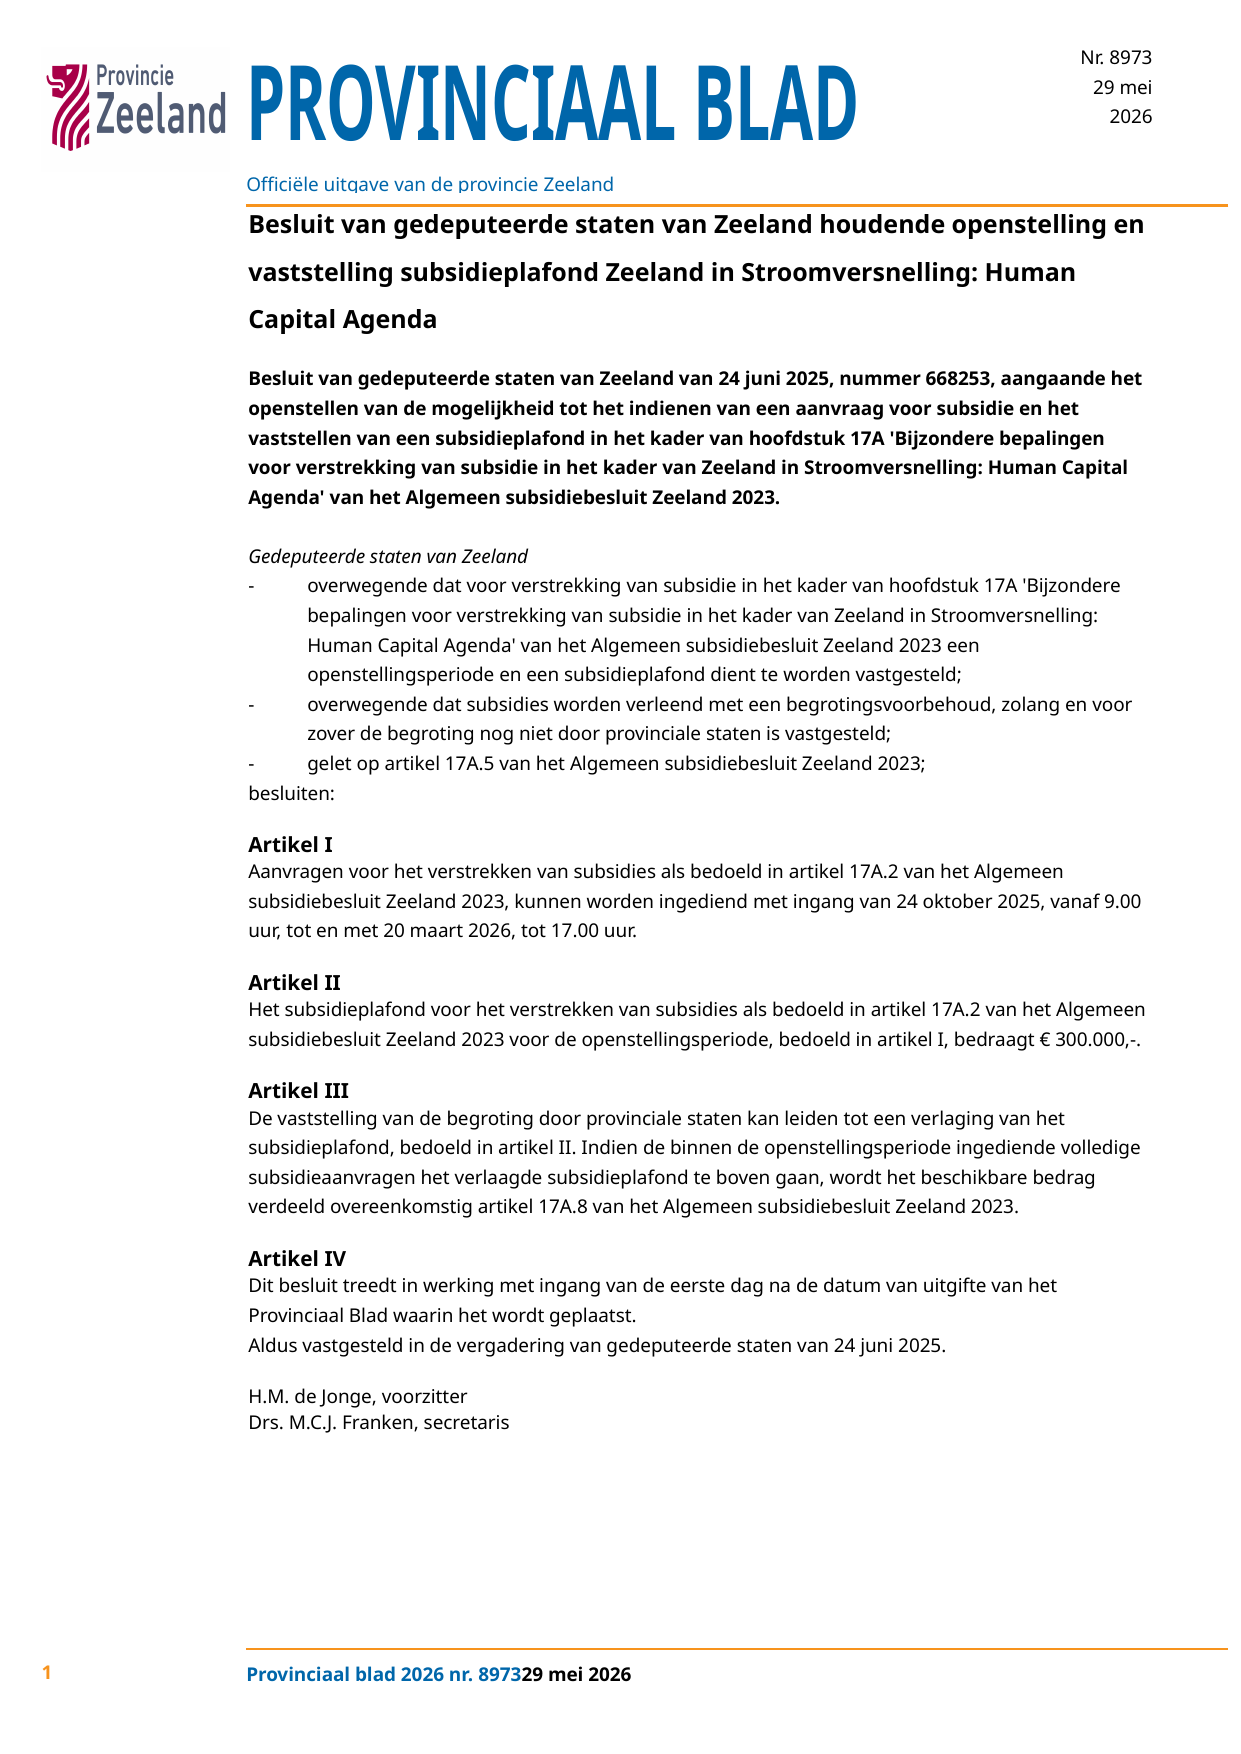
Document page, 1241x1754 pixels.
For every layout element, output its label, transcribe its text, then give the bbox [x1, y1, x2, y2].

text H.M. de Jonge, voorzitter [248, 1383, 1152, 1409]
list overwegende dat voor verstrekking van subsidie in het kader van hoofdstuk 17A 'Bijzondere bepalingen voor verstrekking van subsidie in het kader van Zeeland in Stroomversnelling: Human Capital Agenda' van het Algemeen subsidiebesluit Zeeland 2023 een openstellingsperiode en een subsidieplafond dient te worden vastgesteld; [248, 573, 1152, 687]
text Gedeputeerde staten van Zeeland [248, 543, 1152, 569]
text Besluit van gedeputeerde staten van Zeeland van 24 juni 2025, nummer 668253, aangaande het openstellen van de mogelijkheid tot het indienen van een aanvraag voor subsidie en het vaststellen van een subsidieplafond in het kader van hoofdstuk 17A 'Bijzondere bepalingen voor verstrekking van subsidie in het kader van Zeeland in Stroomversnelling: Human Capital Agenda' van het Algemeen subsidiebesluit Zeeland 2023. [248, 366, 1152, 509]
text Artikel I [248, 830, 1152, 858]
text Het subsidieplafond voor het verstrekken van subsidies als bedoeld in artikel 17A.2 van het Algemeen subsidiebesluit Zeeland 2023 voor de openstellingsperiode, bedoeld in artikel I, bedraagt € 300.000,-. [248, 997, 1152, 1052]
text Besluit van gedeputeerde staten van Zeeland houdende openstelling en vaststelling subsidieplafond Zeeland in Stroomversnelling: Human Capital Agenda [248, 207, 1152, 336]
text Dit besluit treedt in werking met ingang van de eerste dag na de datum van uitgifte van het Provinciaal Blad waarin het wordt geplaatst. [248, 1273, 1152, 1328]
text De vaststelling van de begroting door provinciale staten kan leiden tot een verlaging van het subsidieplafond, bedoeld in artikel II. Indien de binnen de openstellingsperiode ingediende volledige subsidieaanvragen het verlaagde subsidieplafond te boven gaan, wordt het beschikbare bedrag verdeeld overeenkomstig artikel 17A.8 van het Algemeen subsidiebesluit Zeeland 2023. [248, 1105, 1152, 1219]
text Drs. M.C.J. Franken, secretaris [248, 1409, 1152, 1435]
list overwegende dat subsidies worden verleend met een begrotingsvoorbehoud, zolang en voor zover de begroting nog niet door provinciale staten is vastgesteld; [248, 691, 1152, 746]
text Artikel III [248, 1077, 1152, 1105]
text Artikel IV [248, 1244, 1152, 1273]
picture [41, 47, 231, 172]
text Aldus vastgesteld in de vergadering van gedeputeerde staten van 24 juni 2025. [248, 1332, 1152, 1357]
text Aanvragen voor het verstrekken van subsidies als bedoeld in artikel 17A.2 van het Algemeen subsidiebesluit Zeeland 2023, kunnen worden ingediend met ingang van 24 oktober 2025, vanaf 9.00 uur, tot en met 20 maart 2026, tot 17.00 uur. [248, 858, 1152, 943]
text besluiten: [248, 780, 1152, 805]
text Artikel II [248, 968, 1152, 997]
list gelet op artikel 17A.5 van het Algemeen subsidiebesluit Zeeland 2023; [248, 750, 1152, 776]
